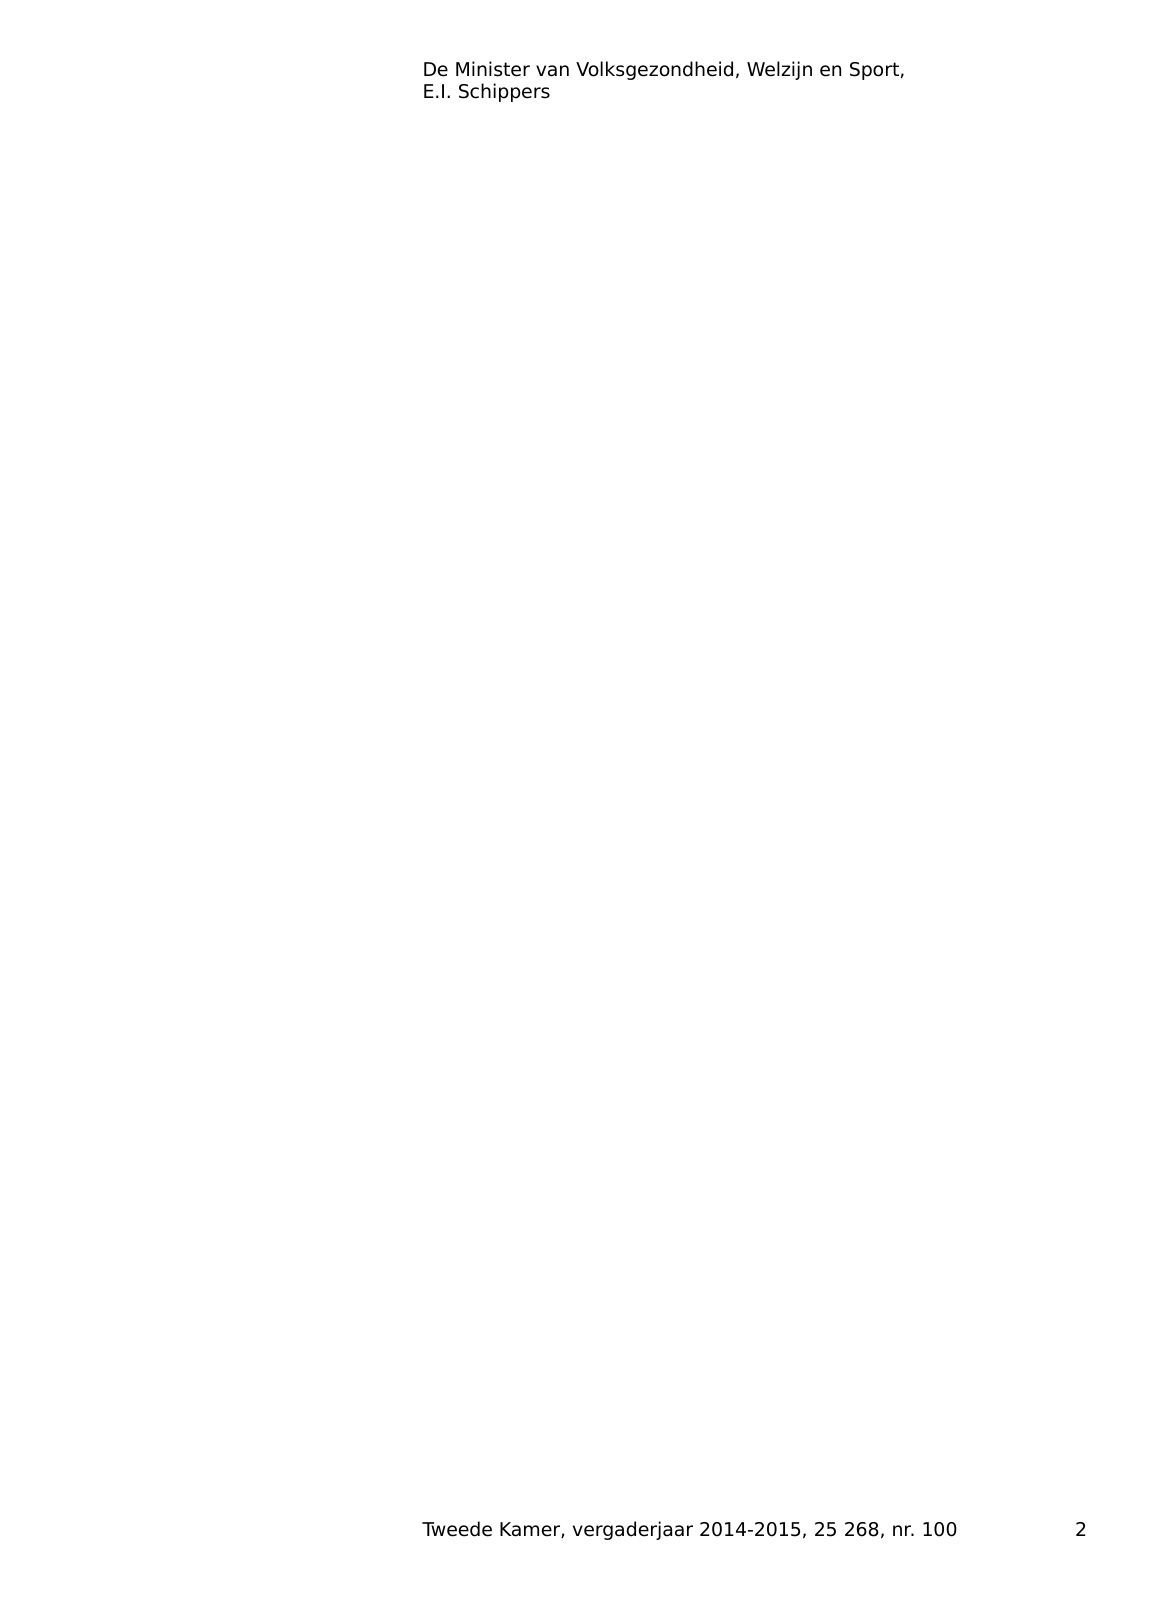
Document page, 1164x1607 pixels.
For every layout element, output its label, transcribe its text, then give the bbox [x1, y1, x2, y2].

text De Minister van Volksgezondheid, Welzijn en Sport, E.I. Schippers [422, 59, 1087, 103]
